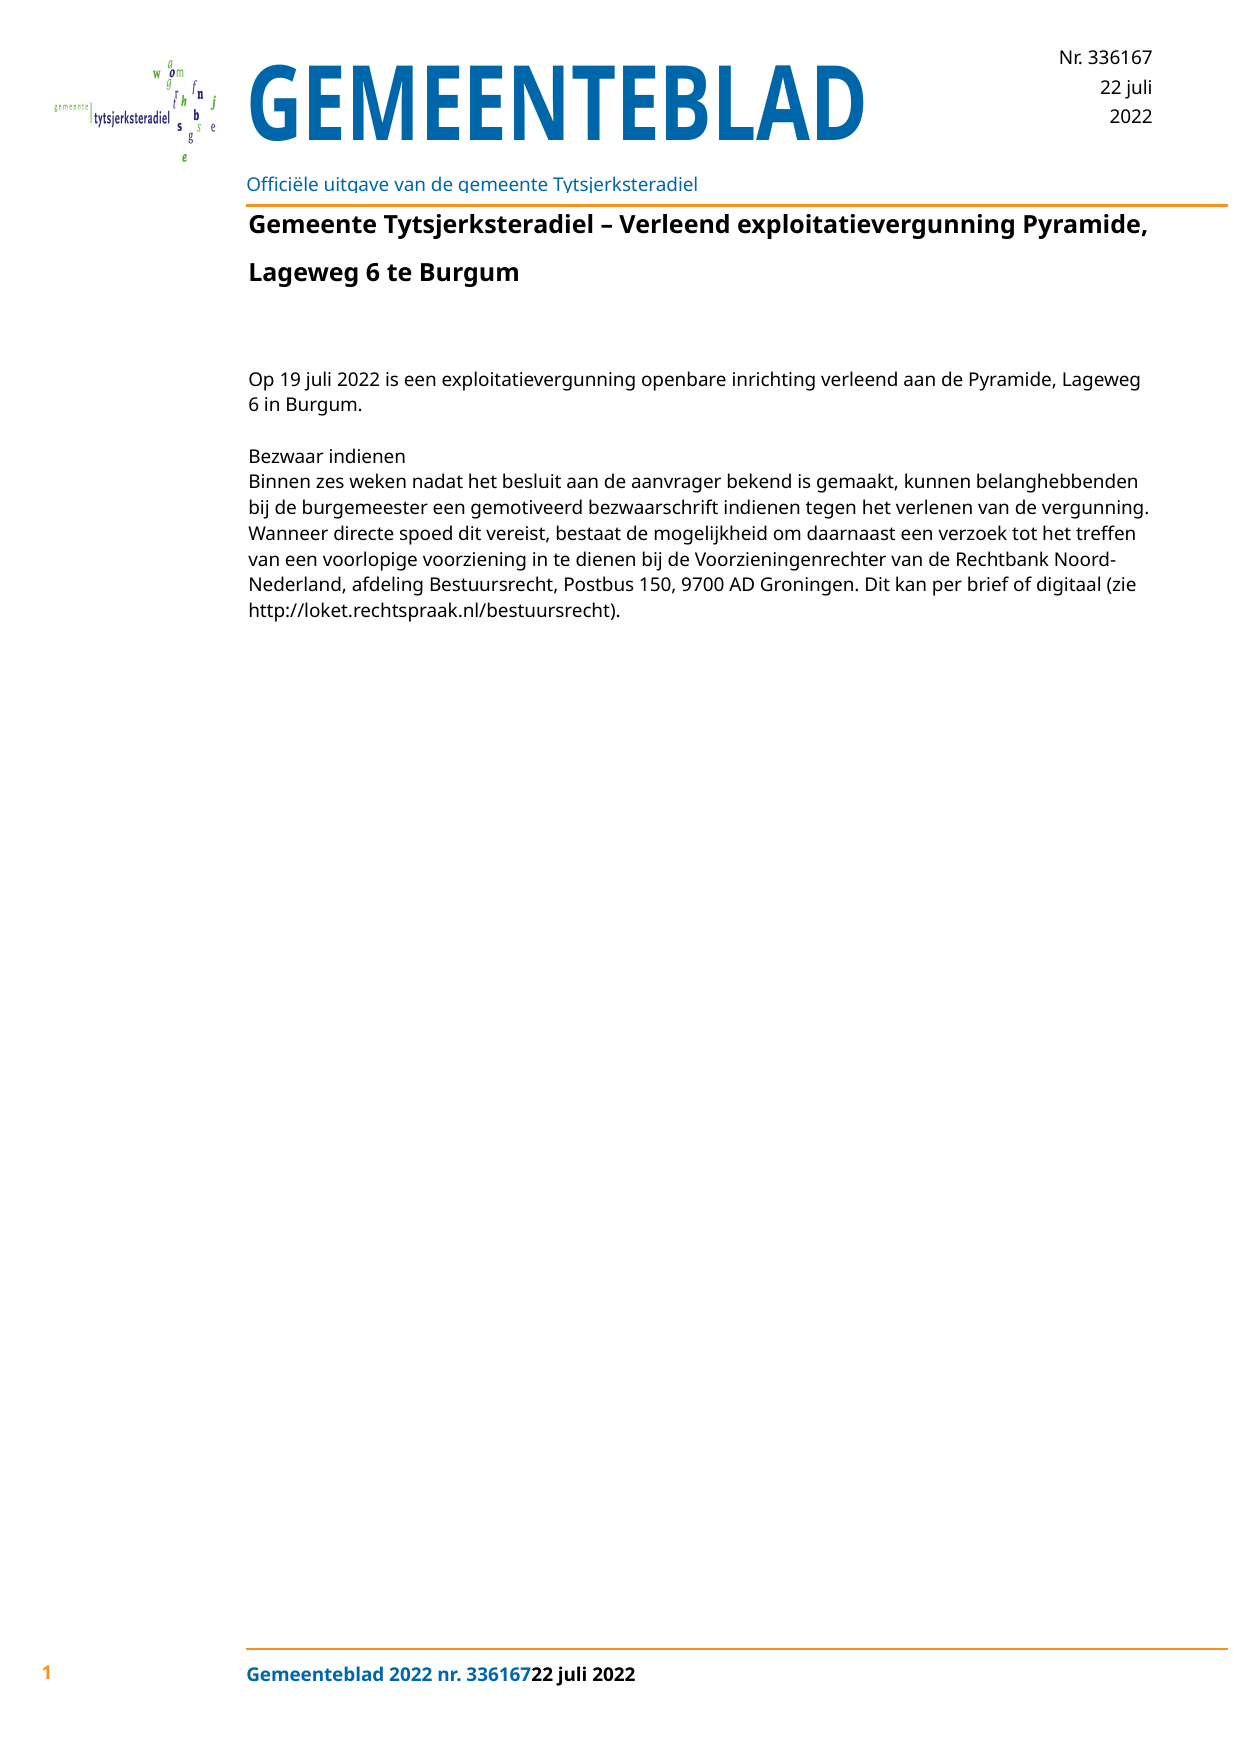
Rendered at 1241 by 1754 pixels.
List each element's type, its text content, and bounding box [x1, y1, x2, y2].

picture [41, 47, 231, 172]
text Gemeente Tytsjerksteradiel – Verleend exploitatievergunning Pyramide, Lageweg 6 te Burgum [248, 207, 1152, 288]
text Binnen zes weken nadat het besluit aan de aanvrager bekend is gemaakt, kunnen belanghebbenden bij de burgemeester een gemotiveerd bezwaarschrift indienen tegen het verlenen van de vergunning. Wanneer directe spoed dit vereist, bestaat de mogelijkheid om daarnaast een verzoek tot het treffen van een voorlopige voorziening in te dienen bij de Voorzieningenrechter van de Rechtbank Noord-Nederland, afdeling Bestuursrecht, Postbus 150, 9700 AD Groningen. Dit kan per brief of digitaal (zie http://loket.rechtspraak.nl/bestuursrecht). [248, 469, 1152, 623]
text Bezwaar indienen [248, 443, 1152, 469]
text Op 19 juli 2022 is een exploitatievergunning openbare inrichting verleend aan de Pyramide, Lageweg 6 in Burgum. [248, 366, 1152, 417]
